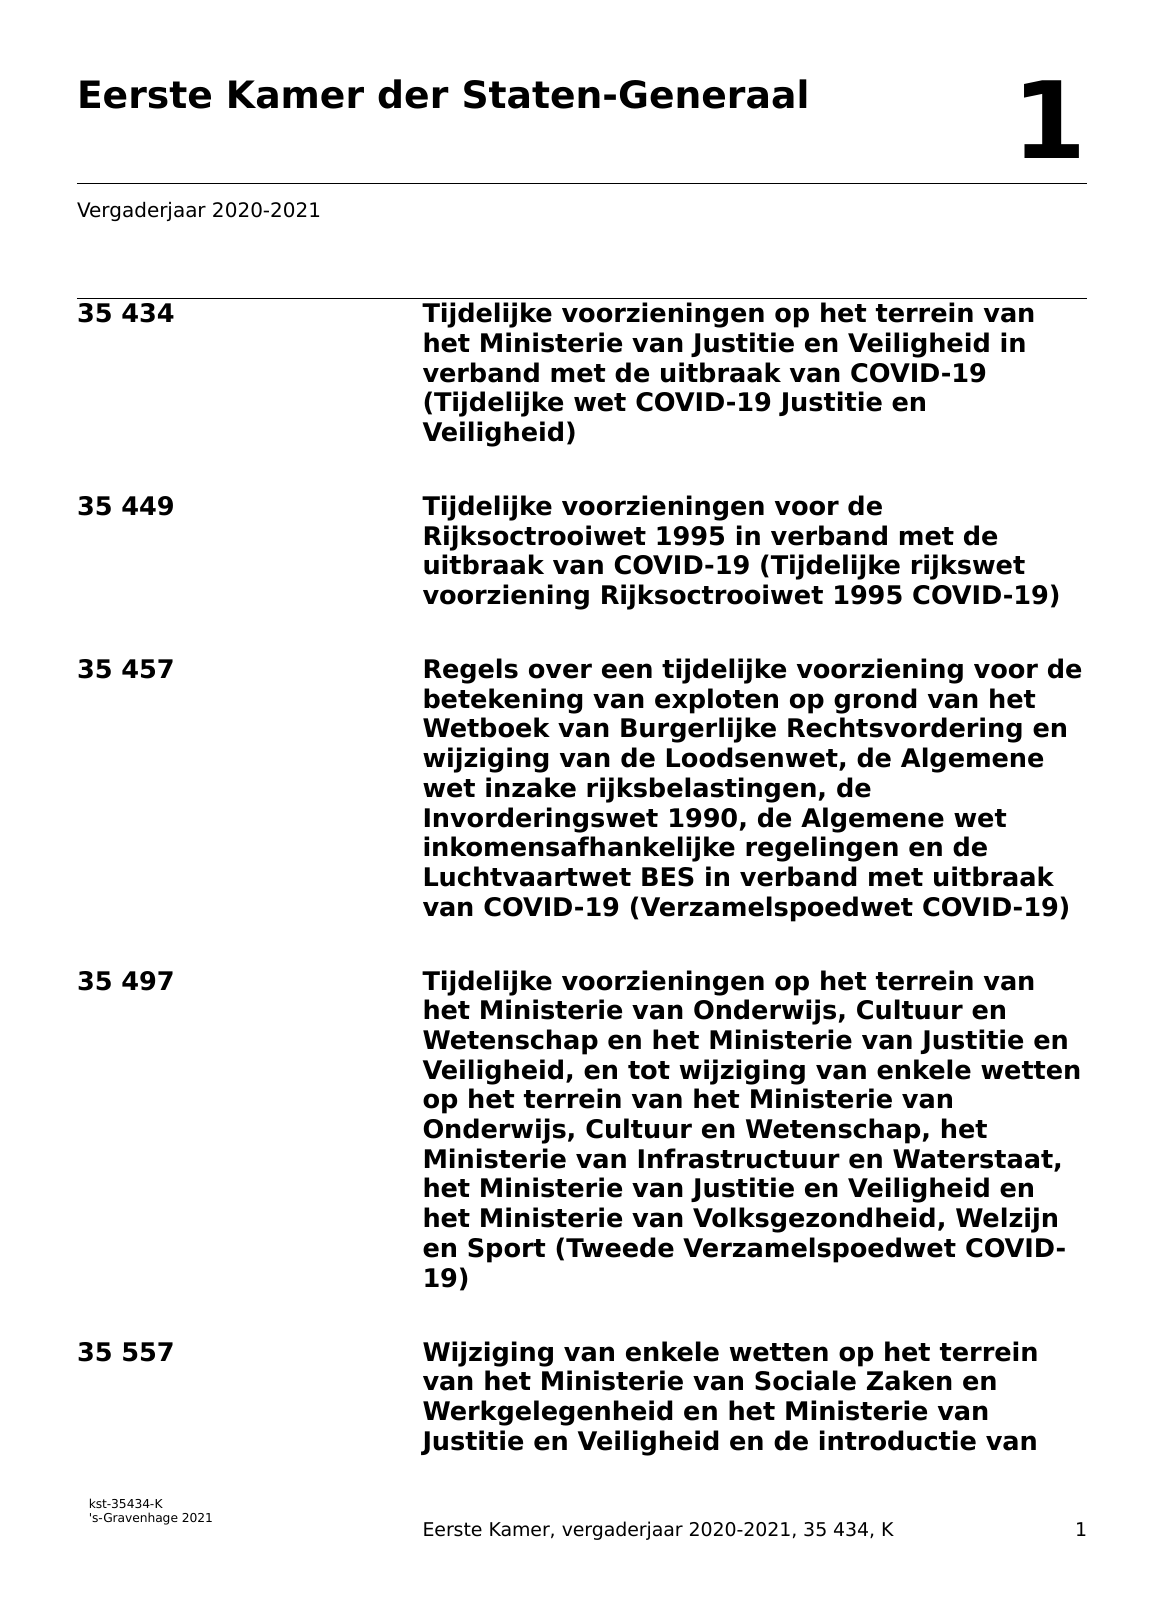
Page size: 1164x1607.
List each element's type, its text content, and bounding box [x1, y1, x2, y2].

text kst-35434-K [88, 1497, 323, 1511]
text 's-Gravenhage 2021 [88, 1511, 323, 1525]
table_cell Vergaderjaar 2020-2021 [77, 184, 1087, 298]
subtitle 35 457 Regels over een tijdelijke voorziening voor de betekening van exploten op grond van het Wetboek van Burgerlijke Rechtsvordering en wijziging van de Loodsenwet, de Algemene wet inzake rijksbelastingen, de Invorderingswet 1990, de Algemene wet inkomensafhankelijke regelingen en de Luchtvaartwet BES in verband met uitbraak van COVID-19 (Verzamelspoedwet COVID-19) [77, 655, 1087, 922]
table_header 1 [886, 59, 1087, 183]
subtitle 35 449 Tijdelijke voorzieningen voor de Rijksoctrooiwet 1995 in verband met de uitbraak van COVID-19 (Tijdelijke rijkswet voorziening Rijksoctrooiwet 1995 COVID-19) [77, 492, 1087, 611]
subtitle 35 497 Tijdelijke voorzieningen op het terrein van het Ministerie van Onderwijs, Cultuur en Wetenschap en het Ministerie van Justitie en Veiligheid, en tot wijziging van enkele wetten op het terrein van het Ministerie van Onderwijs, Cultuur en Wetenschap, het Ministerie van Infrastructuur en Waterstaat, het Ministerie van Justitie en Veiligheid en het Ministerie van Volksgezondheid, Welzijn en Sport (Tweede Verzamelspoedwet COVID-19) [77, 966, 1087, 1293]
subtitle 35 557 Wijziging van enkele wetten op het terrein van het Ministerie van Sociale Zaken en Werkgelegenheid en het Ministerie van Justitie en Veiligheid en de introductie van [77, 1337, 1087, 1456]
subtitle 35 434 Tijdelijke voorzieningen op het terrein van het Ministerie van Justitie en Veiligheid in verband met de uitbraak van COVID-19 (Tijdelijke wet COVID-19 Justitie en Veiligheid) [77, 299, 1087, 447]
table_header Eerste Kamer der Staten-Generaal [77, 59, 886, 183]
